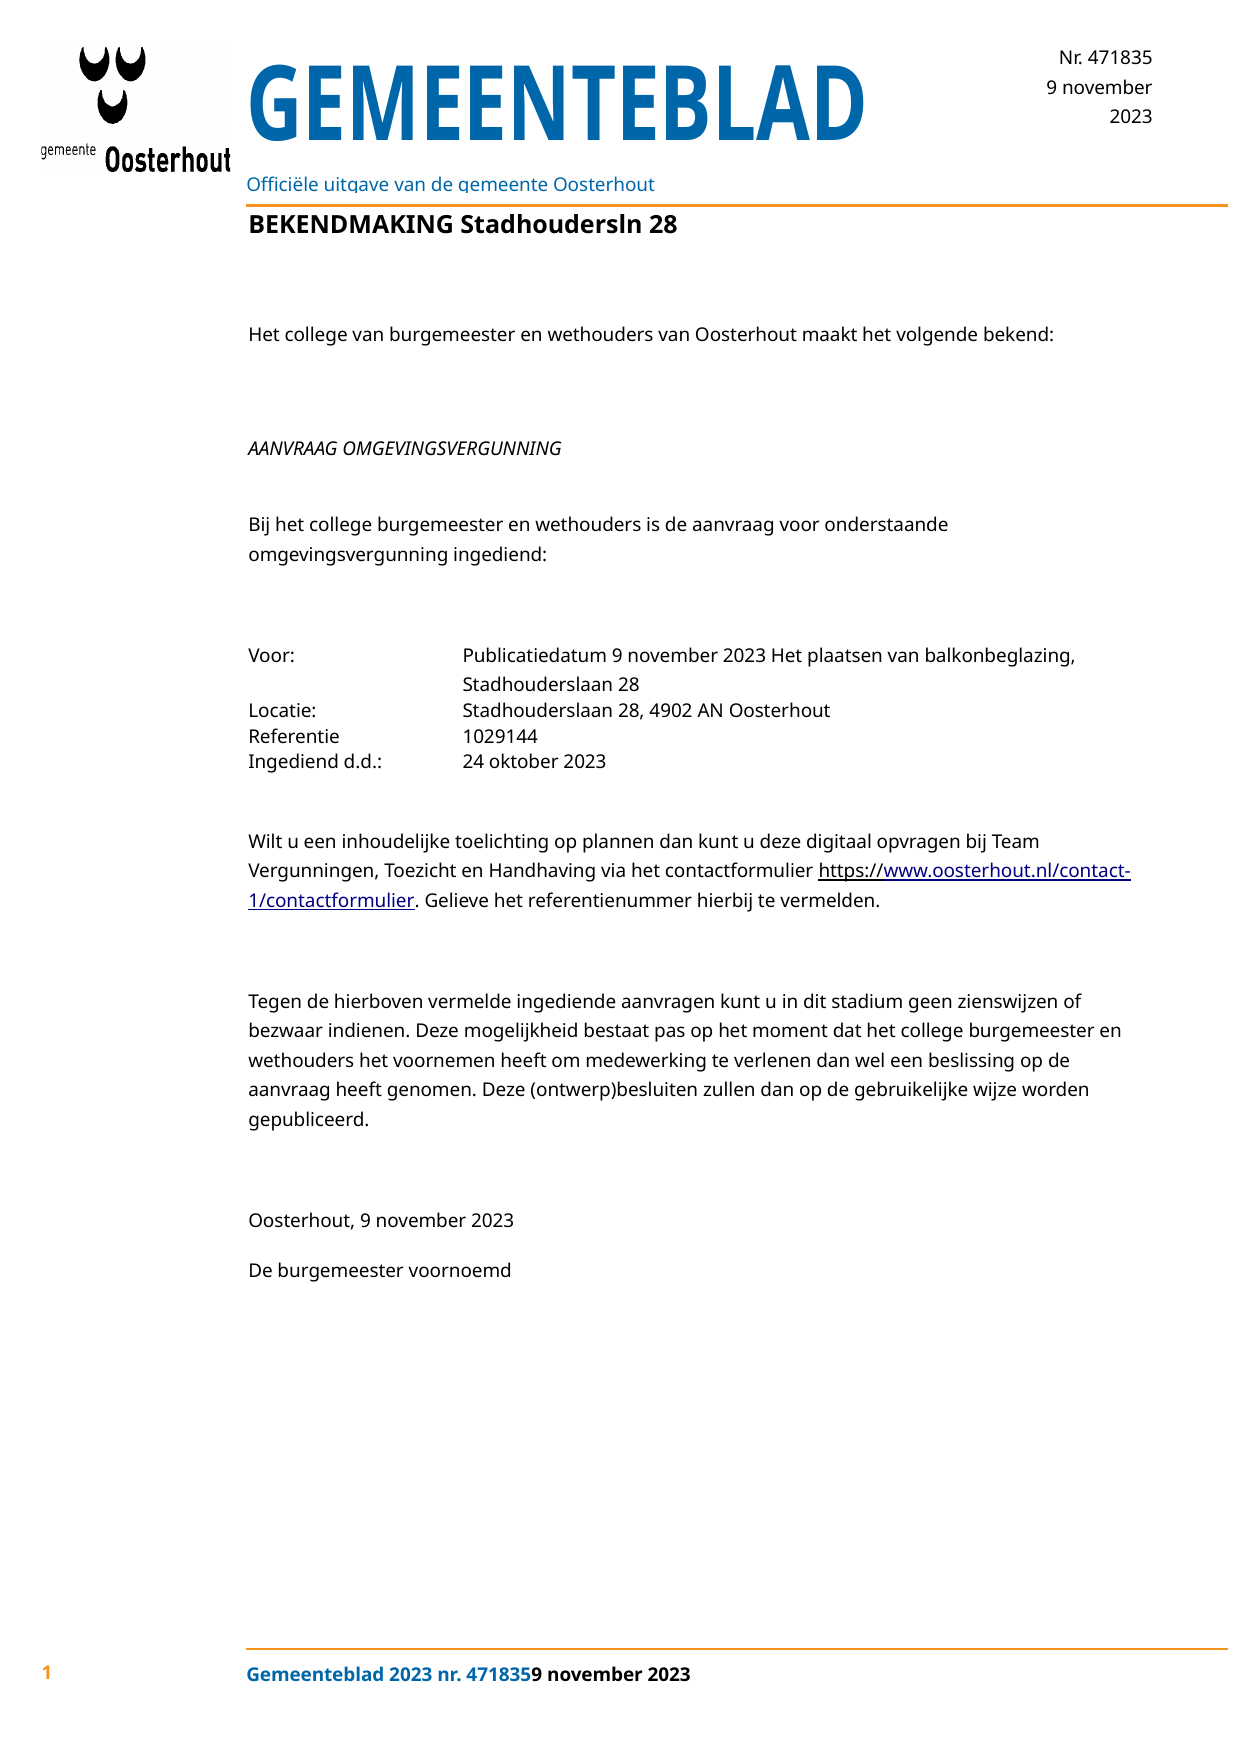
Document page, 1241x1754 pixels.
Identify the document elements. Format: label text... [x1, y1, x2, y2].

text De burgemeester voornoemd [248, 1257, 1152, 1283]
text Oosterhout, 9 november 2023 [248, 1207, 1152, 1233]
table_header Voor: [248, 642, 462, 697]
text Tegen de hierboven vermelde ingediende aanvragen kunt u in dit stadium geen zienswijzen of bezwaar indienen. Deze mogelijkheid bestaat pas op het moment dat het college burgemeester en wethouders het voornemen heeft om medewerking te verlenen dan wel een beslissing op de aanvraag heeft genomen. Deze (ontwerp)besluiten zullen dan op de gebruikelijke wijze worden gepubliceerd. [248, 988, 1152, 1132]
text Bij het college burgemeester en wethouders is de aanvraag voor onderstaande omgevingsvergunning ingediend: [248, 511, 1152, 567]
text BEKENDMAKING Stadhoudersln 28 [248, 207, 1152, 241]
table_cell Stadhouderslaan 28, 4902 AN Oosterhout [462, 697, 1152, 723]
table_cell 1029144 [462, 723, 1152, 748]
table_cell 24 oktober 2023 [462, 749, 1152, 774]
table_cell Ingediend d.d.: [248, 749, 462, 774]
table_cell Referentie [248, 723, 462, 748]
table_cell Locatie: [248, 697, 462, 723]
text Wilt u een inhoudelijke toelichting op plannen dan kunt u deze digitaal opvragen bij Team Vergunningen, Toezicht en Handhaving via het contactformulier https://www.oosterhout.nl/contact-1/contactformulier. Gelieve het referentienummer hierbij te vermelden. [248, 828, 1152, 913]
text Het college van burgemeester en wethouders van Oosterhout maakt het volgende bekend: [248, 321, 1152, 346]
table_header Publicatiedatum 9 november 2023 Het plaatsen van balkonbeglazing, Stadhouderslaan 28 [462, 642, 1152, 697]
text AANVRAAG OMGEVINGSVERGUNNING [248, 435, 1152, 461]
picture [41, 47, 231, 172]
